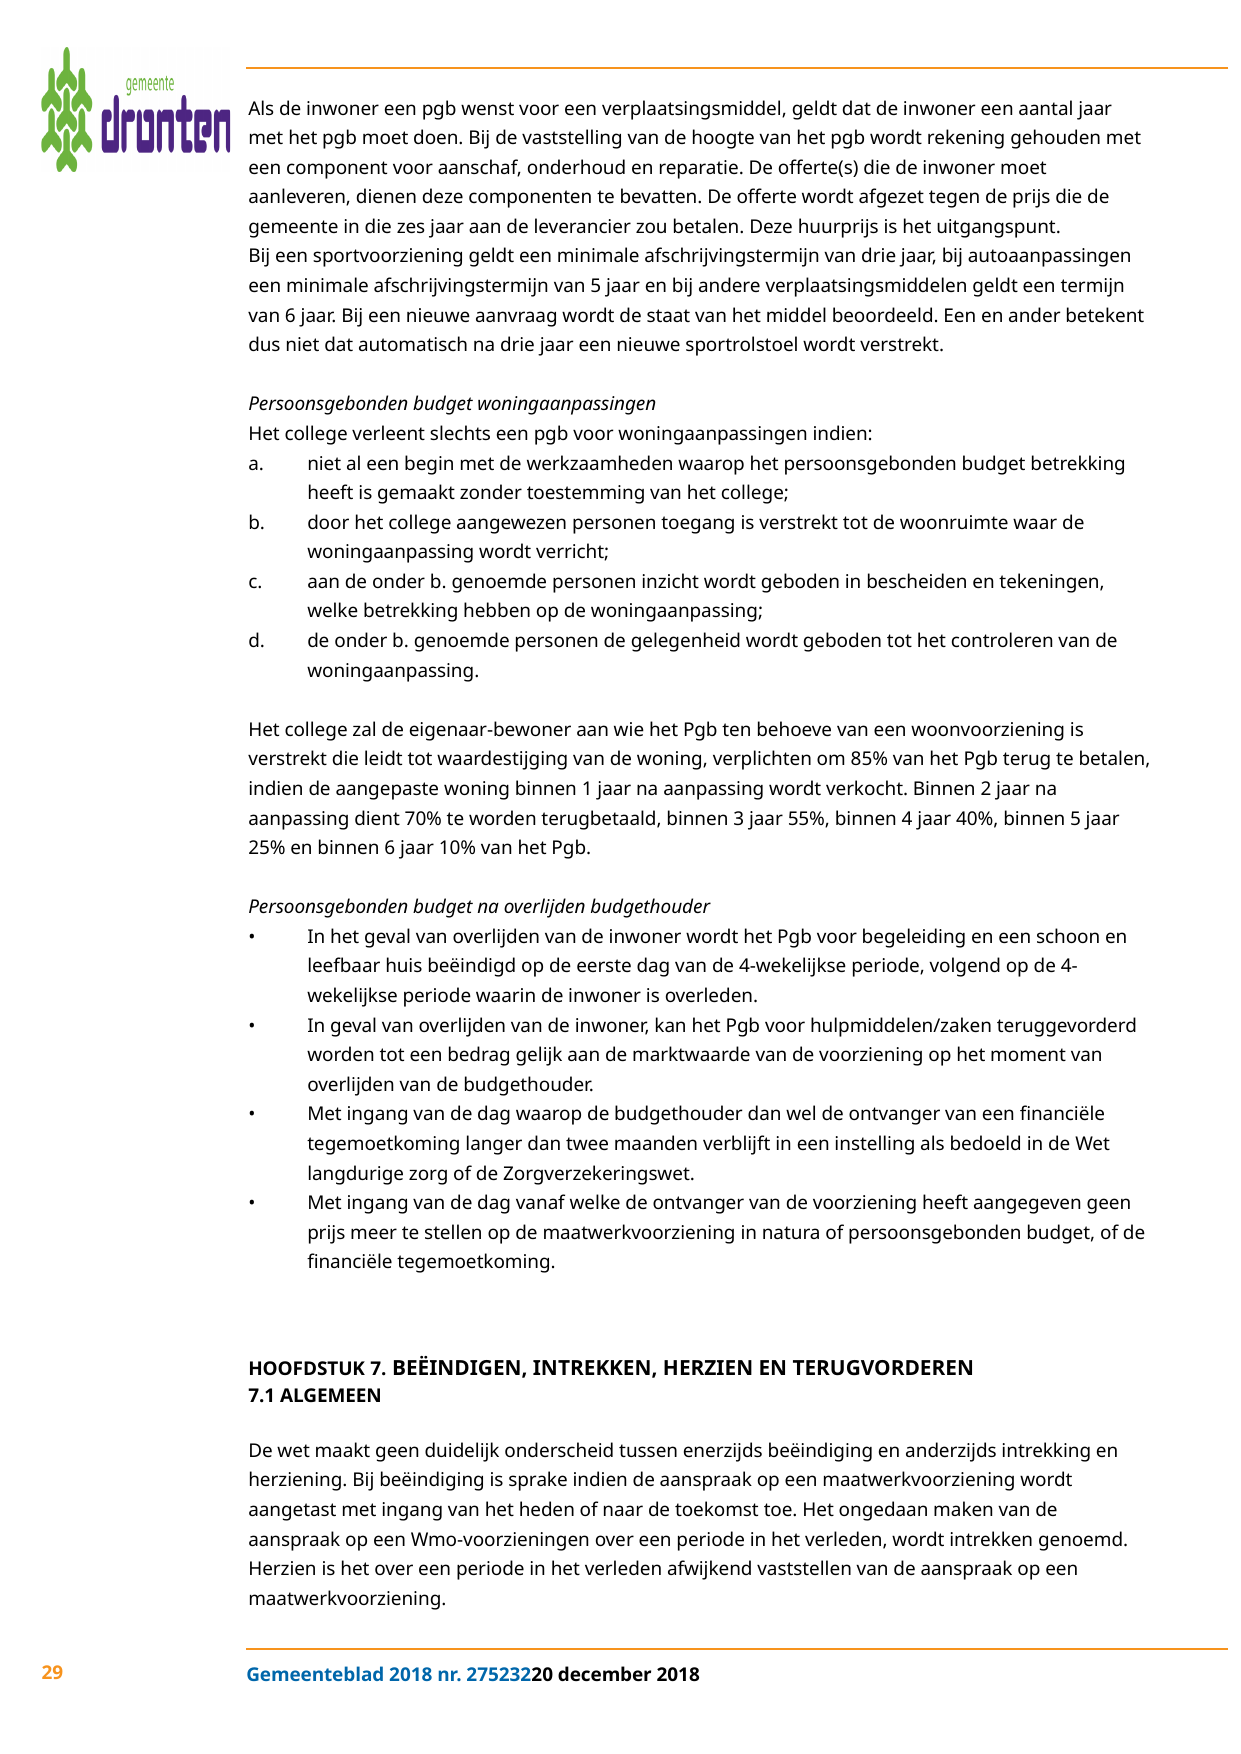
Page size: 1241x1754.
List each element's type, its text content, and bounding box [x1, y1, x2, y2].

list In het geval van overlijden van de inwoner wordt het Pgb voor begeleiding en een schoon en leefbaar huis beëindigd op de eerste dag van de 4-wekelijkse periode, volgend op de 4-wekelijkse periode waarin de inwoner is overleden. [248, 923, 1152, 1008]
text Bij een sportvoorziening geldt een minimale afschrijvingstermijn van drie jaar, bij autoaanpassingen een minimale afschrijvingstermijn van 5 jaar en bij andere verplaatsingsmiddelen geldt een termijn van 6 jaar. Bij een nieuwe aanvraag wordt de staat van het middel beoordeeld. Een en ander betekent dus niet dat automatisch na drie jaar een nieuwe sportrolstoel wordt verstrekt. [248, 243, 1152, 357]
text HOOFDSTUK 7. BEËINDIGEN, INTREKKEN, HERZIEN EN TERUGVORDEREN [248, 1353, 1152, 1382]
text Het college verleent slechts een pgb voor woningaanpassingen indien: [248, 420, 1152, 446]
list aan de onder b. genoemde personen inzicht wordt geboden in bescheiden en tekeningen, welke betrekking hebben op de woningaanpassing; [248, 568, 1152, 623]
list In geval van overlijden van de inwoner, kan het Pgb voor hulpmiddelen/zaken teruggevorderd worden tot een bedrag gelijk aan de marktwaarde van de voorziening op het moment van overlijden van de budgethouder. [248, 1012, 1152, 1097]
text Persoonsgebonden budget woningaanpassingen [248, 391, 1152, 416]
text Als de inwoner een pgb wenst voor een verplaatsingsmiddel, geldt dat de inwoner een aantal jaar met het pgb moet doen. Bij de vaststelling van de hoogte van het pgb wordt rekening gehouden met een component voor aanschaf, onderhoud en reparatie. De offerte(s) die de inwoner moet aanleveren, dienen deze componenten te bevatten. De offerte wordt afgezet tegen de prijs die de gemeente in die zes jaar aan de leverancier zou betalen. Deze huurprijs is het uitgangspunt. [248, 95, 1152, 239]
text De wet maakt geen duidelijk onderscheid tussen enerzijds beëindiging en anderzijds intrekking en herziening. Bij beëindiging is sprake indien de aanspraak op een maatwerkvoorziening wordt aangetast met ingang van het heden of naar de toekomst toe. Het ongedaan maken van de aanspraak op een Wmo-voorzieningen over een periode in het verleden, wordt intrekken genoemd. Herzien is het over een periode in het verleden afwijkend vaststellen van de aanspraak op een maatwerkvoorziening. [248, 1437, 1152, 1611]
list door het college aangewezen personen toegang is verstrekt tot de woonruimte waar de woningaanpassing wordt verricht; [248, 509, 1152, 564]
picture [41, 47, 231, 172]
text Persoonsgebonden budget na overlijden budgethouder [248, 893, 1152, 919]
list Met ingang van de dag vanaf welke de ontvanger van de voorziening heeft aangegeven geen prijs meer te stellen op de maatwerkvoorziening in natura of persoonsgebonden budget, of de financiële tegemoetkoming. [248, 1189, 1152, 1274]
text 7.1 ALGEMEEN [248, 1382, 1152, 1407]
list Met ingang van de dag waarop de budgethouder dan wel de ontvanger van een financiële tegemoetkoming langer dan twee maanden verblijft in een instelling als bedoeld in de Wet langdurige zorg of de Zorgverzekeringswet. [248, 1101, 1152, 1186]
list de onder b. genoemde personen de gelegenheid wordt geboden tot het controleren van de woningaanpassing. [248, 627, 1152, 683]
text Het college zal de eigenaar-bewoner aan wie het Pgb ten behoeve van een woonvoorziening is verstrekt die leidt tot waardestijging van de woning, verplichten om 85% van het Pgb terug te betalen, indien de aangepaste woning binnen 1 jaar na aanpassing wordt verkocht. Binnen 2 jaar na aanpassing dient 70% te worden terugbetaald, binnen 3 jaar 55%, binnen 4 jaar 40%, binnen 5 jaar 25% en binnen 6 jaar 10% van het Pgb. [248, 716, 1152, 860]
list niet al een begin met de werkzaamheden waarop het persoonsgebonden budget betrekking heeft is gemaakt zonder toestemming van het college; [248, 450, 1152, 505]
